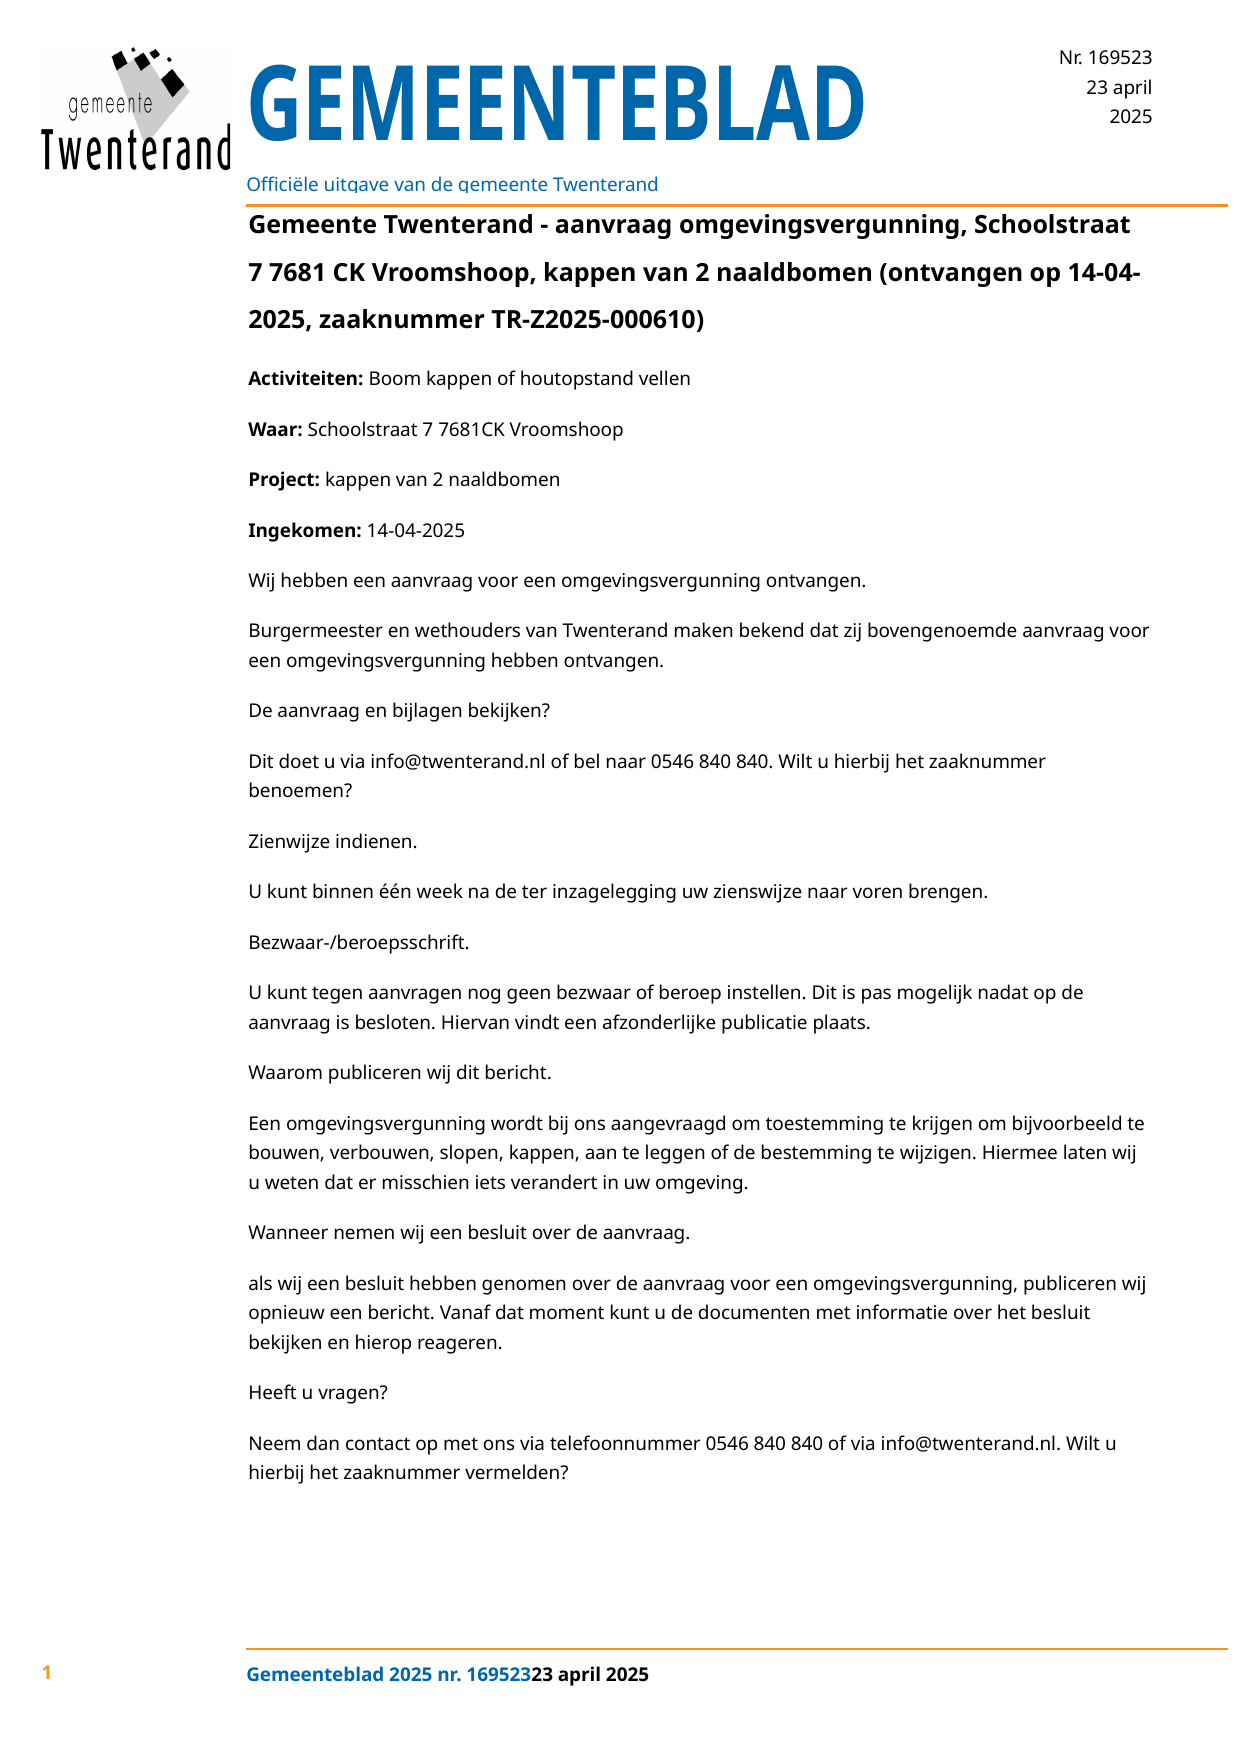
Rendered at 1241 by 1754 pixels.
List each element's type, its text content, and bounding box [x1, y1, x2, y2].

text als wij een besluit hebben genomen over de aanvraag voor een omgevingsvergunning, publiceren wij opnieuw een bericht. Vanaf dat moment kunt u de documenten met informatie over het besluit bekijken en hierop reageren. [248, 1270, 1152, 1354]
text Wanneer nemen wij een besluit over de aanvraag. [248, 1219, 1152, 1245]
text Neem dan contact op met ons via telefoonnummer 0546 840 840 of via info@twenterand.nl. Wilt u hierbij het zaaknummer vermelden? [248, 1430, 1152, 1485]
text Gemeente Twenterand - aanvraag omgevingsvergunning, Schoolstraat 7 7681 CK Vroomshoop, kappen van 2 naaldbomen (ontvangen op 14-04-2025, zaaknummer TR-Z2025-000610) [248, 207, 1152, 336]
text Waarom publiceren wij dit bericht. [248, 1059, 1152, 1085]
text Waar: Schoolstraat 7 7681CK Vroomshoop [248, 416, 1152, 442]
text Burgermeester en wethouders van Twenterand maken bekend dat zij bovengenoemde aanvraag voor een omgevingsvergunning hebben ontvangen. [248, 618, 1152, 673]
text Activiteiten: Boom kappen of houtopstand vellen [248, 366, 1152, 391]
text Heeft u vragen? [248, 1379, 1152, 1405]
text U kunt tegen aanvragen nog geen bezwaar of beroep instellen. Dit is pas mogelijk nadat op de aanvraag is besloten. Hiervan vindt een afzonderlijke publicatie plaats. [248, 979, 1152, 1034]
text Wij hebben een aanvraag voor een omgevingsvergunning ontvangen. [248, 567, 1152, 593]
text Dit doet u via info@twenterand.nl of bel naar 0546 840 840. Wilt u hierbij het zaaknummer benoemen? [248, 748, 1152, 803]
text Zienwijze indienen. [248, 828, 1152, 854]
text Ingekomen: 14-04-2025 [248, 517, 1152, 542]
text Een omgevingsvergunning wordt bij ons aangevraagd om toestemming te krijgen om bijvoorbeeld te bouwen, verbouwen, slopen, kappen, aan te leggen of de bestemming te wijzigen. Hiermee laten wij u weten dat er misschien iets verandert in uw omgeving. [248, 1110, 1152, 1194]
text Project: kappen van 2 naaldbomen [248, 466, 1152, 492]
picture [41, 47, 231, 172]
text Bezwaar-/beroepsschrift. [248, 929, 1152, 954]
text De aanvraag en bijlagen bekijken? [248, 698, 1152, 723]
text U kunt binnen één week na de ter inzagelegging uw zienswijze naar voren brengen. [248, 878, 1152, 904]
